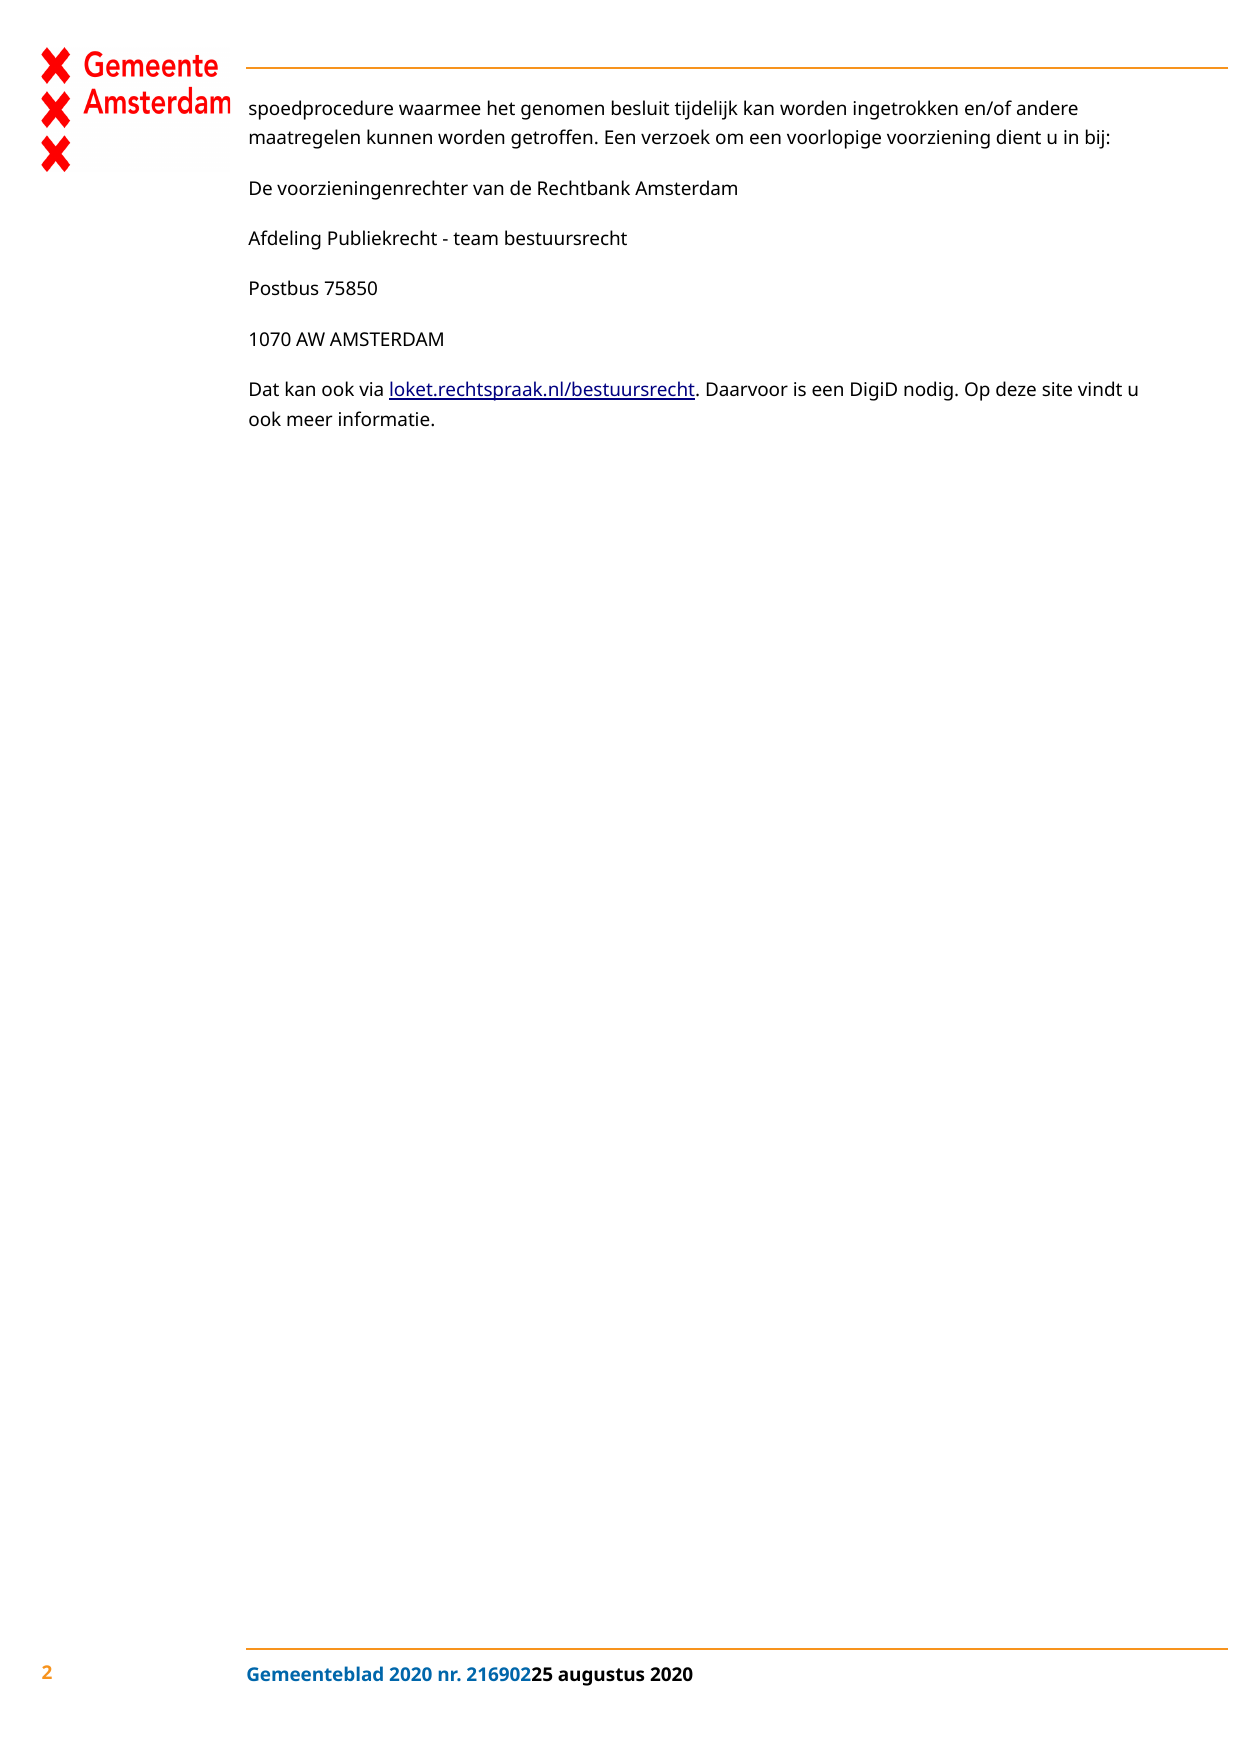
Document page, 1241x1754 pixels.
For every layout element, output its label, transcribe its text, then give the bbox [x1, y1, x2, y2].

picture [41, 47, 231, 172]
text De voorzieningenrechter van de Rechtbank Amsterdam [248, 175, 1152, 201]
text Dat kan ook via loket.rechtspraak.nl/bestuursrecht. Daarvoor is een DigiD nodig. Op deze site vindt u ook meer informatie. [248, 376, 1152, 432]
text 1070 AW AMSTERDAM [248, 326, 1152, 352]
text spoedprocedure waarmee het genomen besluit tijdelijk kan worden ingetrokken en/of andere maatregelen kunnen worden getroffen. Een verzoek om een voorlopige voorziening dient u in bij: [248, 95, 1152, 150]
text Postbus 75850 [248, 276, 1152, 301]
text Afdeling Publiekrecht - team bestuursrecht [248, 225, 1152, 251]
